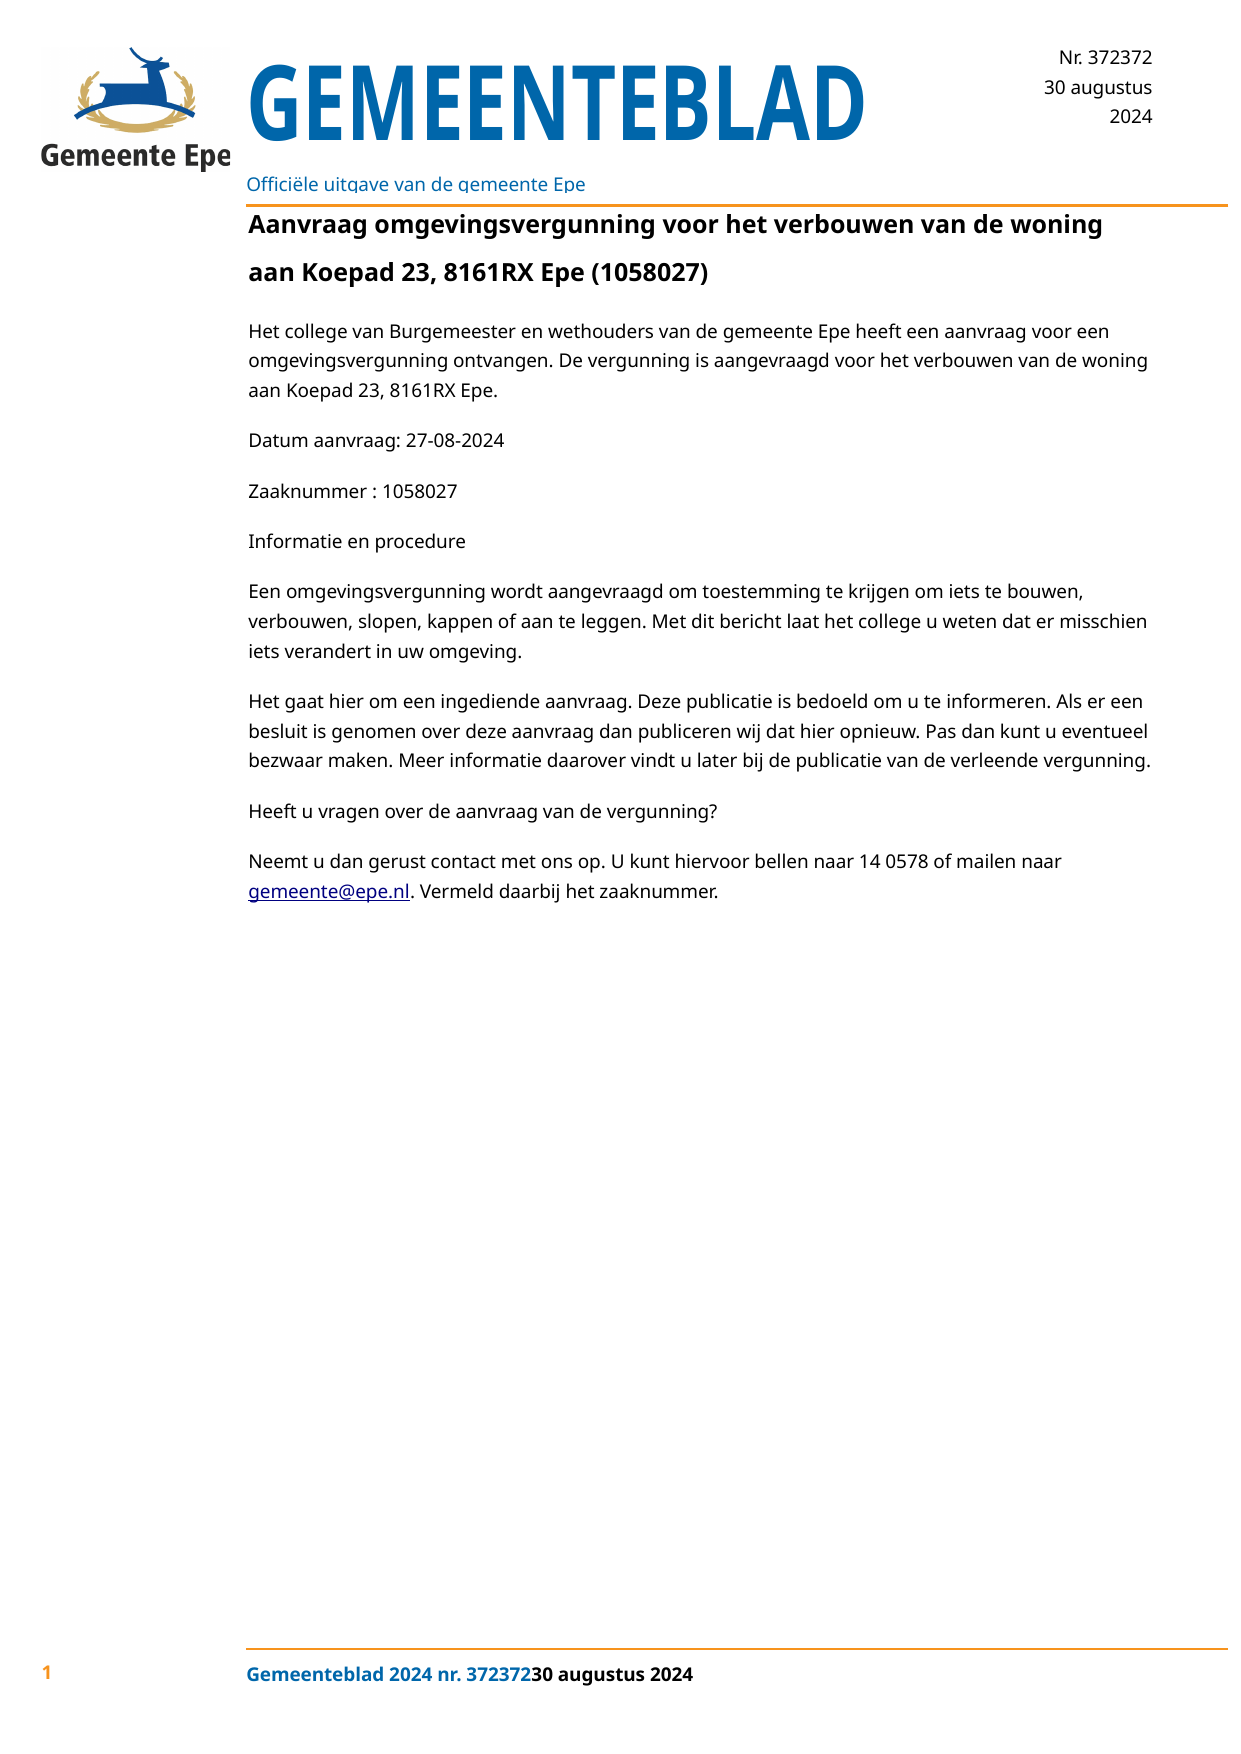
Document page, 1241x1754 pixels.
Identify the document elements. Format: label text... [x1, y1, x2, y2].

text Aanvraag omgevingsvergunning voor het verbouwen van de woning aan Koepad 23, 8161RX Epe (1058027) [248, 207, 1152, 288]
picture [41, 47, 231, 172]
text Het college van Burgemeester en wethouders van de gemeente Epe heeft een aanvraag voor een omgevingsvergunning ontvangen. De vergunning is aangevraagd voor het verbouwen van de woning aan Koepad 23, 8161RX Epe. [248, 318, 1152, 403]
text Neemt u dan gerust contact met ons op. U kunt hiervoor bellen naar 14 0578 of mailen naar gemeente@epe.nl. Vermeld daarbij het zaaknummer. [248, 848, 1152, 904]
text Een omgevingsvergunning wordt aangevraagd om toestemming te krijgen om iets te bouwen, verbouwen, slopen, kappen of aan te leggen. Met dit bericht laat het college u weten dat er misschien iets verandert in uw omgeving. [248, 579, 1152, 664]
text Informatie en procedure [248, 528, 1152, 554]
text Datum aanvraag: 27-08-2024 [248, 427, 1152, 453]
text Zaaknummer : 1058027 [248, 478, 1152, 504]
text Heeft u vragen over de aanvraag van de vergunning? [248, 798, 1152, 824]
text Het gaat hier om een ingediende aanvraag. Deze publicatie is bedoeld om u te informeren. Als er een besluit is genomen over deze aanvraag dan publiceren wij dat hier opnieuw. Pas dan kunt u eventueel bezwaar maken. Meer informatie daarover vindt u later bij de publicatie van de verleende vergunning. [248, 688, 1152, 773]
